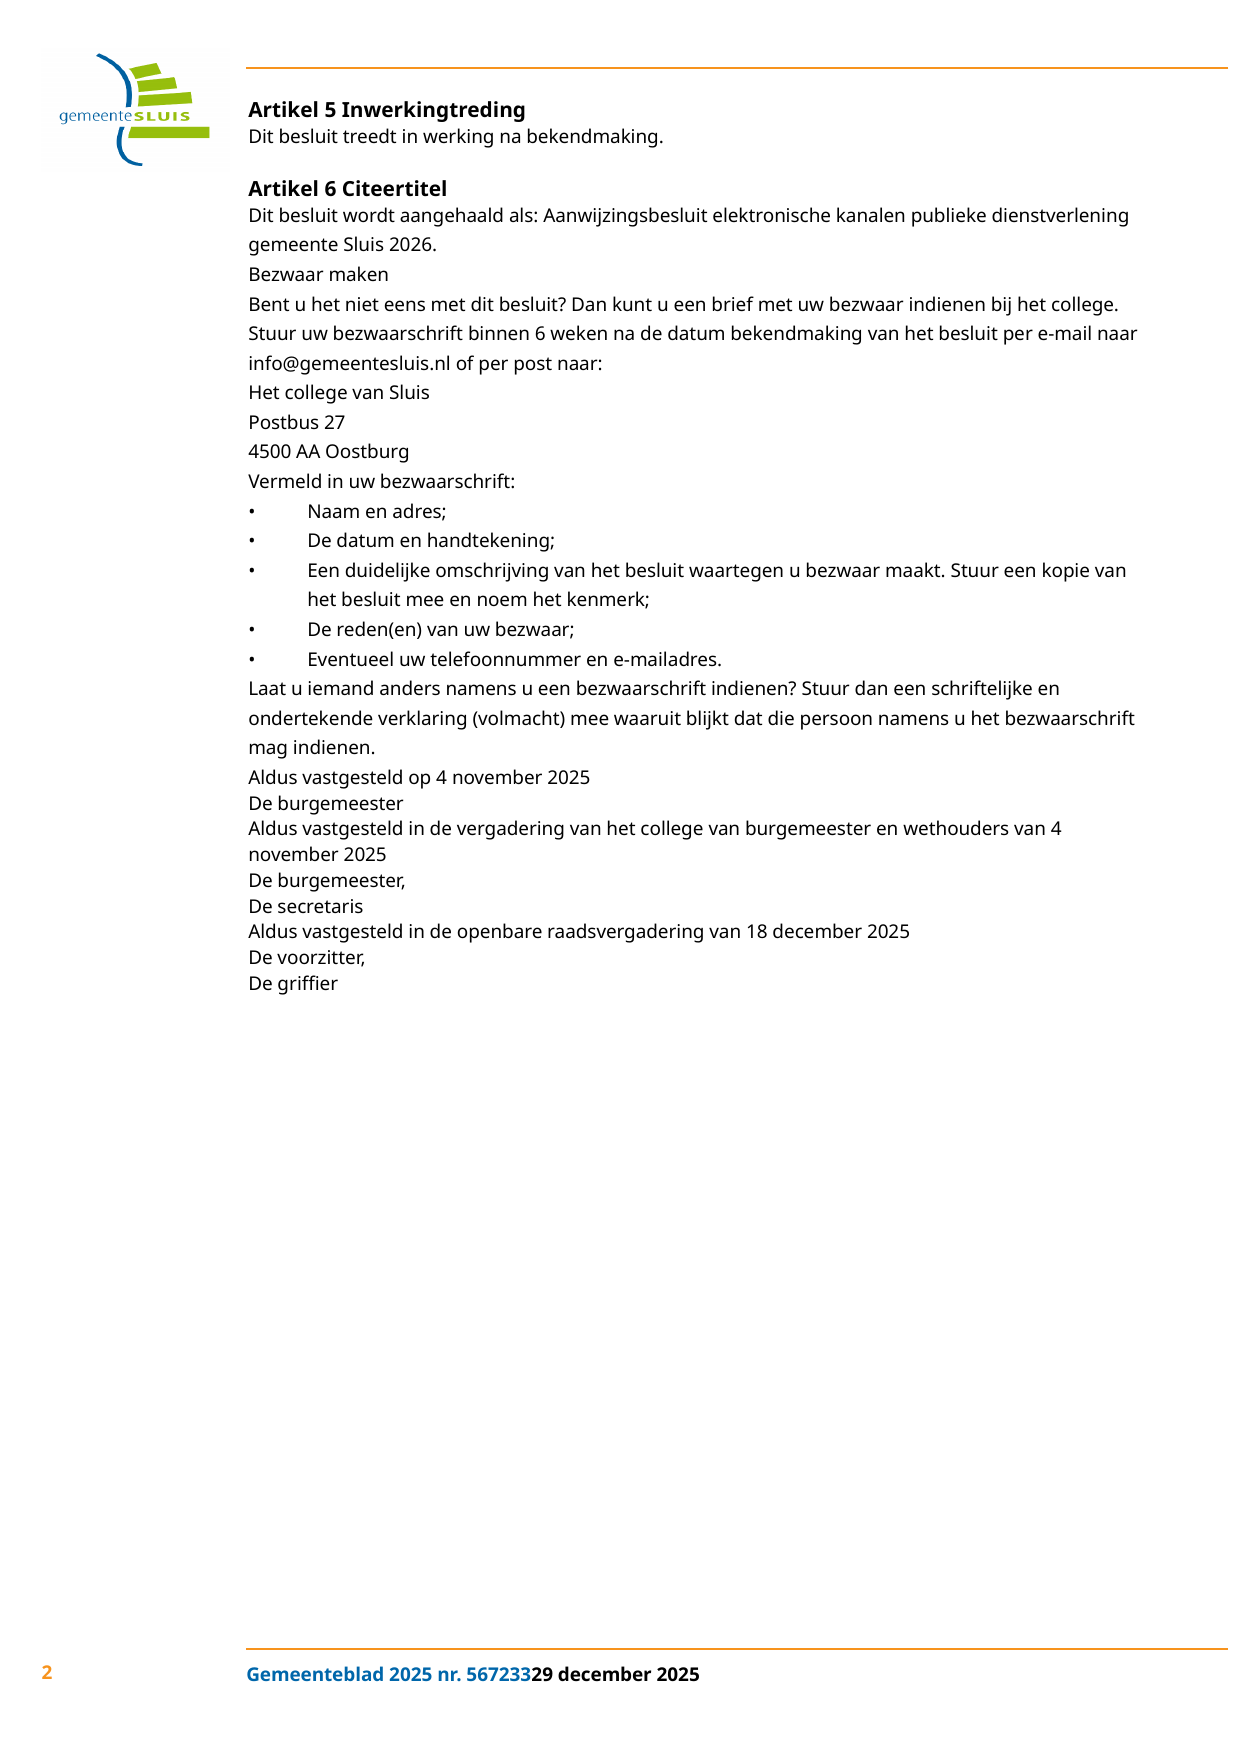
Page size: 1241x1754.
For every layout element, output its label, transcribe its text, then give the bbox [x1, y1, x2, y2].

text De secretaris [248, 893, 1152, 918]
list Een duidelijke omschrijving van het besluit waartegen u bezwaar maakt. Stuur een kopie van het besluit mee en noem het kenmerk; [248, 557, 1152, 612]
text Bent u het niet eens met dit besluit? Dan kunt u een brief met uw bezwaar indienen bij het college. Stuur uw bezwaarschrift binnen 6 weken na de datum bekendmaking van het besluit per e-mail naar info@gemeentesluis.nl of per post naar: [248, 291, 1152, 376]
text Dit besluit treedt in werking na bekendmaking. [248, 123, 1152, 149]
text Laat u iemand anders namens u een bezwaarschrift indienen? Stuur dan een schriftelijke en ondertekende verklaring (volmacht) mee waaruit blijkt dat die persoon namens u het bezwaarschrift mag indienen. [248, 675, 1152, 760]
picture [41, 47, 231, 172]
text Dit besluit wordt aangehaald als: Aanwijzingsbesluit elektronische kanalen publieke dienstverlening gemeente Sluis 2026. [248, 202, 1152, 257]
text Vermeld in uw bezwaarschrift: [248, 468, 1152, 494]
list Eventueel uw telefoonnummer en e-mailadres. [248, 646, 1152, 672]
text Postbus 27 [248, 409, 1152, 435]
text Aldus vastgesteld op 4 november 2025 [248, 764, 1152, 790]
text De voorzitter, [248, 944, 1152, 970]
text De burgemeester, [248, 867, 1152, 893]
list De reden(en) van uw bezwaar; [248, 616, 1152, 642]
text Aldus vastgesteld in de vergadering van het college van burgemeester en wethouders van 4 november 2025 [248, 816, 1152, 867]
text Bezwaar maken [248, 261, 1152, 287]
list Naam en adres; [248, 498, 1152, 524]
text Artikel 5 Inwerkingtreding [248, 95, 1152, 123]
list De datum en handtekening; [248, 527, 1152, 553]
text Het college van Sluis [248, 379, 1152, 405]
text Aldus vastgesteld in de openbare raadsvergadering van 18 december 2025 [248, 918, 1152, 944]
text 4500 AA Oostburg [248, 439, 1152, 464]
text De griffier [248, 970, 1152, 996]
text Artikel 6 Citeertitel [248, 174, 1152, 202]
text De burgemeester [248, 790, 1152, 816]
